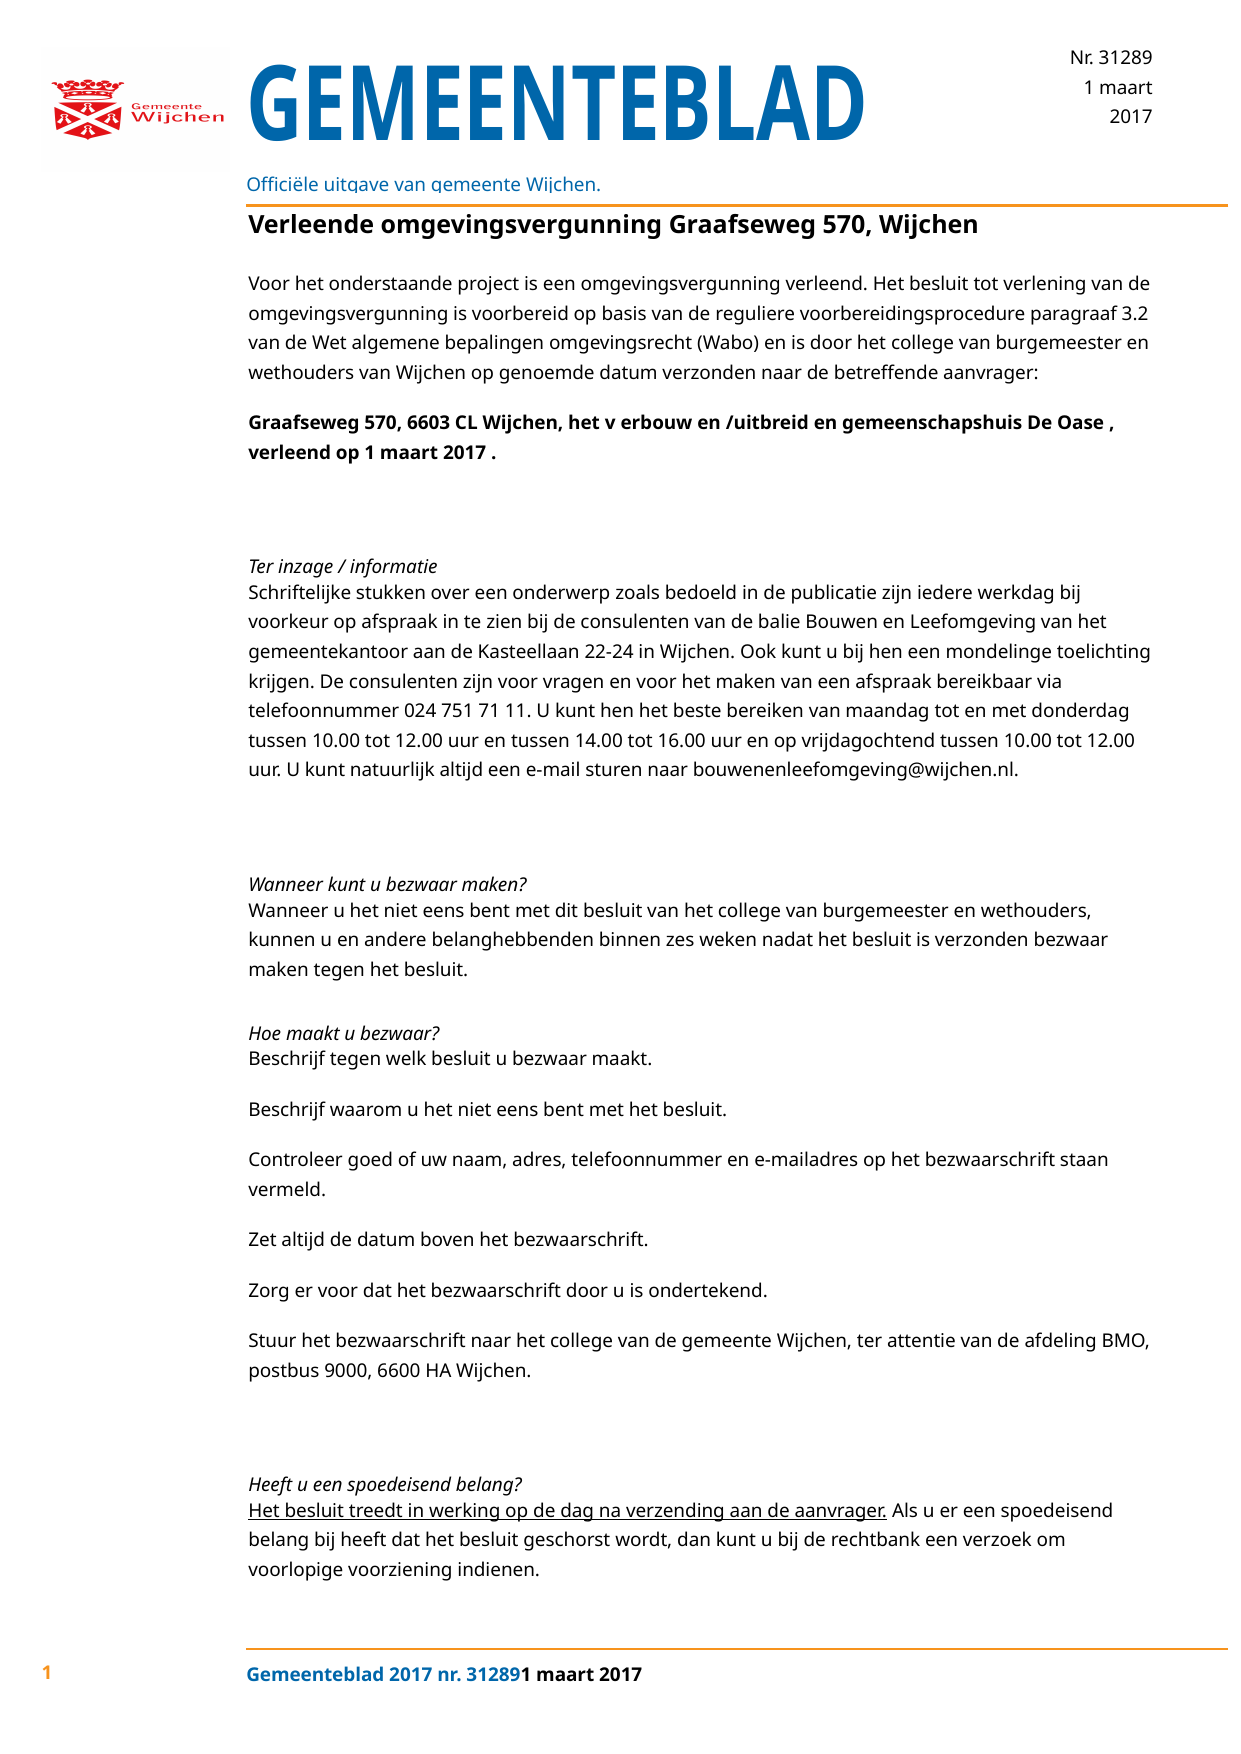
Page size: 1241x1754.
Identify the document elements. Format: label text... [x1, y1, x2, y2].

text Graafseweg 570, 6603 CL Wijchen, het v erbouw en /uitbreid en gemeenschapshuis De Oase , verleend op 1 maart 2017 . [248, 409, 1152, 465]
text Schriftelijke stukken over een onderwerp zoals bedoeld in de publicatie zijn iedere werkdag bij voorkeur op afspraak in te zien bij de consulenten van de balie Bouwen en Leefomgeving van het gemeentekantoor aan de Kasteellaan 22-24 in Wijchen. Ook kunt u bij hen een mondelinge toelichting krijgen. De consulenten zijn voor vragen en voor het maken van een afspraak bereikbaar via telefoonnummer 024 751 71 11. U kunt hen het beste bereiken van maandag tot en met donderdag tussen 10.00 tot 12.00 uur en tussen 14.00 tot 16.00 uur en op vrijdagochtend tussen 10.00 tot 12.00 uur. U kunt natuurlijk altijd een e-mail sturen naar bouwenenleefomgeving@wijchen.nl. [248, 579, 1152, 782]
text Beschrijf tegen welk besluit u bezwaar maakt. [248, 1046, 1152, 1071]
text Hoe maakt u bezwaar? [248, 1020, 1152, 1046]
text Wanneer kunt u bezwaar maken? [248, 871, 1152, 897]
text Het besluit treedt in werking op de dag na verzending aan de aanvrager. Als u er een spoedeisend belang bij heeft dat het besluit geschorst wordt, dan kunt u bij de rechtbank een verzoek om voorlopige voorziening indienen. [248, 1497, 1152, 1582]
text Controleer goed of uw naam, adres, telefoonnummer en e-mailadres op het bezwaarschrift staan vermeld. [248, 1146, 1152, 1202]
text Heeft u een spoedeisend belang? [248, 1471, 1152, 1497]
text Zet altijd de datum boven het bezwaarschrift. [248, 1226, 1152, 1252]
text Stuur het bezwaarschrift naar het college van de gemeente Wijchen, ter attentie van de afdeling BMO, postbus 9000, 6600 HA Wijchen. [248, 1327, 1152, 1383]
picture [41, 47, 231, 172]
text Zorg er voor dat het bezwaarschrift door u is ondertekend. [248, 1277, 1152, 1303]
text Beschrijf waarom u het niet eens bent met het besluit. [248, 1096, 1152, 1122]
text Voor het onderstaande project is een omgevingsvergunning verleend. Het besluit tot verlening van de omgevingsvergunning is voorbereid op basis van de reguliere voorbereidingsprocedure paragraaf 3.2 van de Wet algemene bepalingen omgevingsrecht (Wabo) en is door het college van burgemeester en wethouders van Wijchen op genoemde datum verzonden naar de betreffende aanvrager: [248, 270, 1152, 385]
text Ter inzage / informatie [248, 553, 1152, 579]
text Wanneer u het niet eens bent met dit besluit van het college van burgemeester en wethouders, kunnen u en andere belanghebbenden binnen zes weken nadat het besluit is verzonden bezwaar maken tegen het besluit. [248, 897, 1152, 982]
text Verleende omgevingsvergunning Graafseweg 570, Wijchen [248, 207, 1152, 241]
